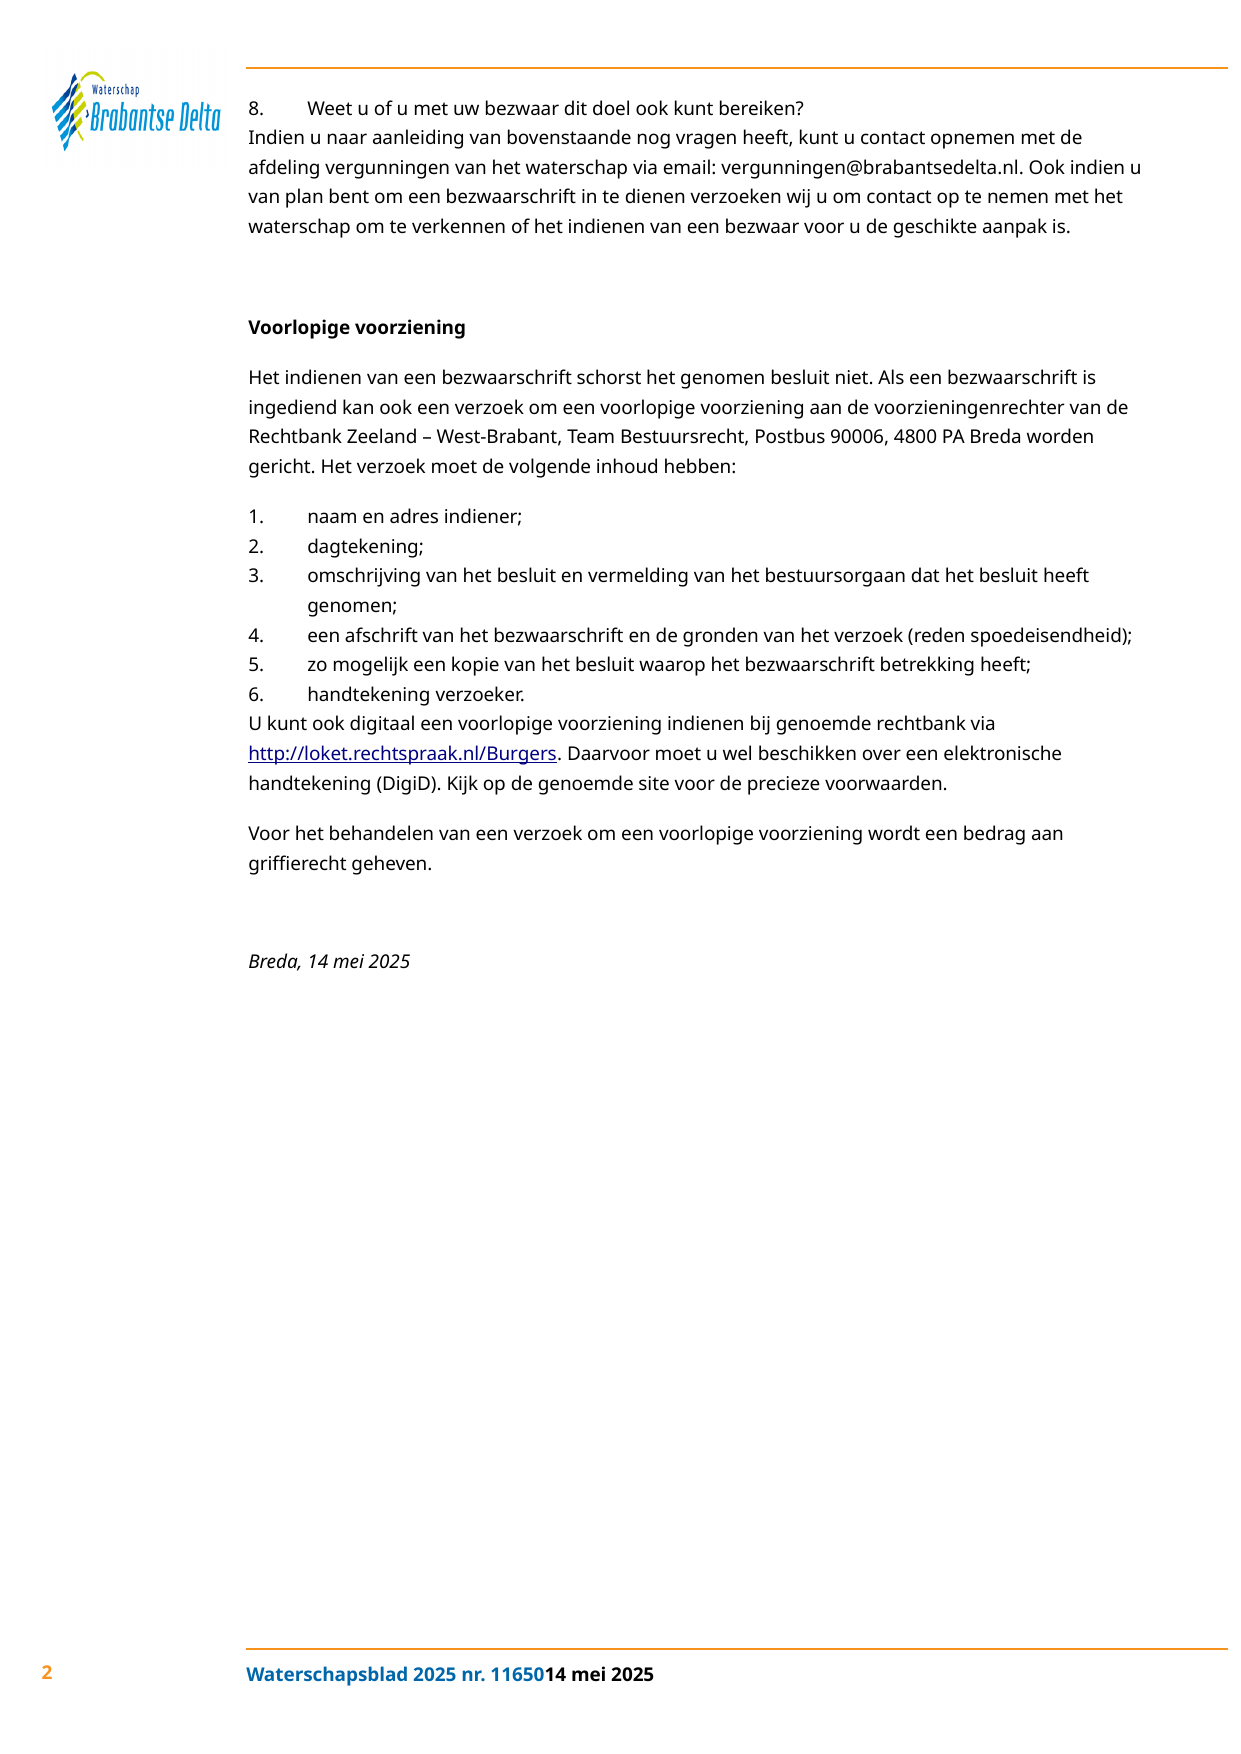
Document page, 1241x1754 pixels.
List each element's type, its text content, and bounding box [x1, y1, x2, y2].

text Voor het behandelen van een verzoek om een voorlopige voorziening wordt een bedrag aan griffierecht geheven. [248, 820, 1152, 876]
text Het indienen van een bezwaarschrift schorst het genomen besluit niet. Als een bezwaarschrift is ingediend kan ook een verzoek om een voorlopige voorziening aan de voorzieningenrechter van de Rechtbank Zeeland – West-Brabant, Team Bestuursrecht, Postbus 90006, 4800 PA Breda worden gericht. Het verzoek moet de volgende inhoud hebben: [248, 364, 1152, 479]
text Breda, 14 mei 2025 [248, 948, 1152, 974]
list zo mogelijk een kopie van het besluit waarop het bezwaarschrift betrekking heeft; [248, 651, 1152, 677]
text Voorlopige voorziening [248, 314, 1152, 340]
list handtekening verzoeker. [248, 681, 1152, 707]
picture [41, 47, 231, 172]
text U kunt ook digitaal een voorlopige voorziening indienen bij genoemde rechtbank via http://loket.rechtspraak.nl/Burgers. Daarvoor moet u wel beschikken over een elektronische handtekening (DigiD). Kijk op de genoemde site voor de precieze voorwaarden. [248, 711, 1152, 796]
list naam en adres indiener; [248, 503, 1152, 529]
list een afschrift van het bezwaarschrift en de gronden van het verzoek (reden spoedeisendheid); [248, 622, 1152, 648]
list omschrijving van het besluit en vermelding van het bestuursorgaan dat het besluit heeft genomen; [248, 563, 1152, 618]
text Indien u naar aanleiding van bovenstaande nog vragen heeft, kunt u contact opnemen met de afdeling vergunningen van het waterschap via email: vergunningen@brabantsedelta.nl. Ook indien u van plan bent om een bezwaarschrift in te dienen verzoeken wij u om contact op te nemen met het waterschap om te verkennen of het indienen van een bezwaar voor u de geschikte aanpak is. [248, 124, 1152, 239]
list dagtekening; [248, 533, 1152, 559]
list Weet u of u met uw bezwaar dit doel ook kunt bereiken? [248, 95, 1152, 121]
